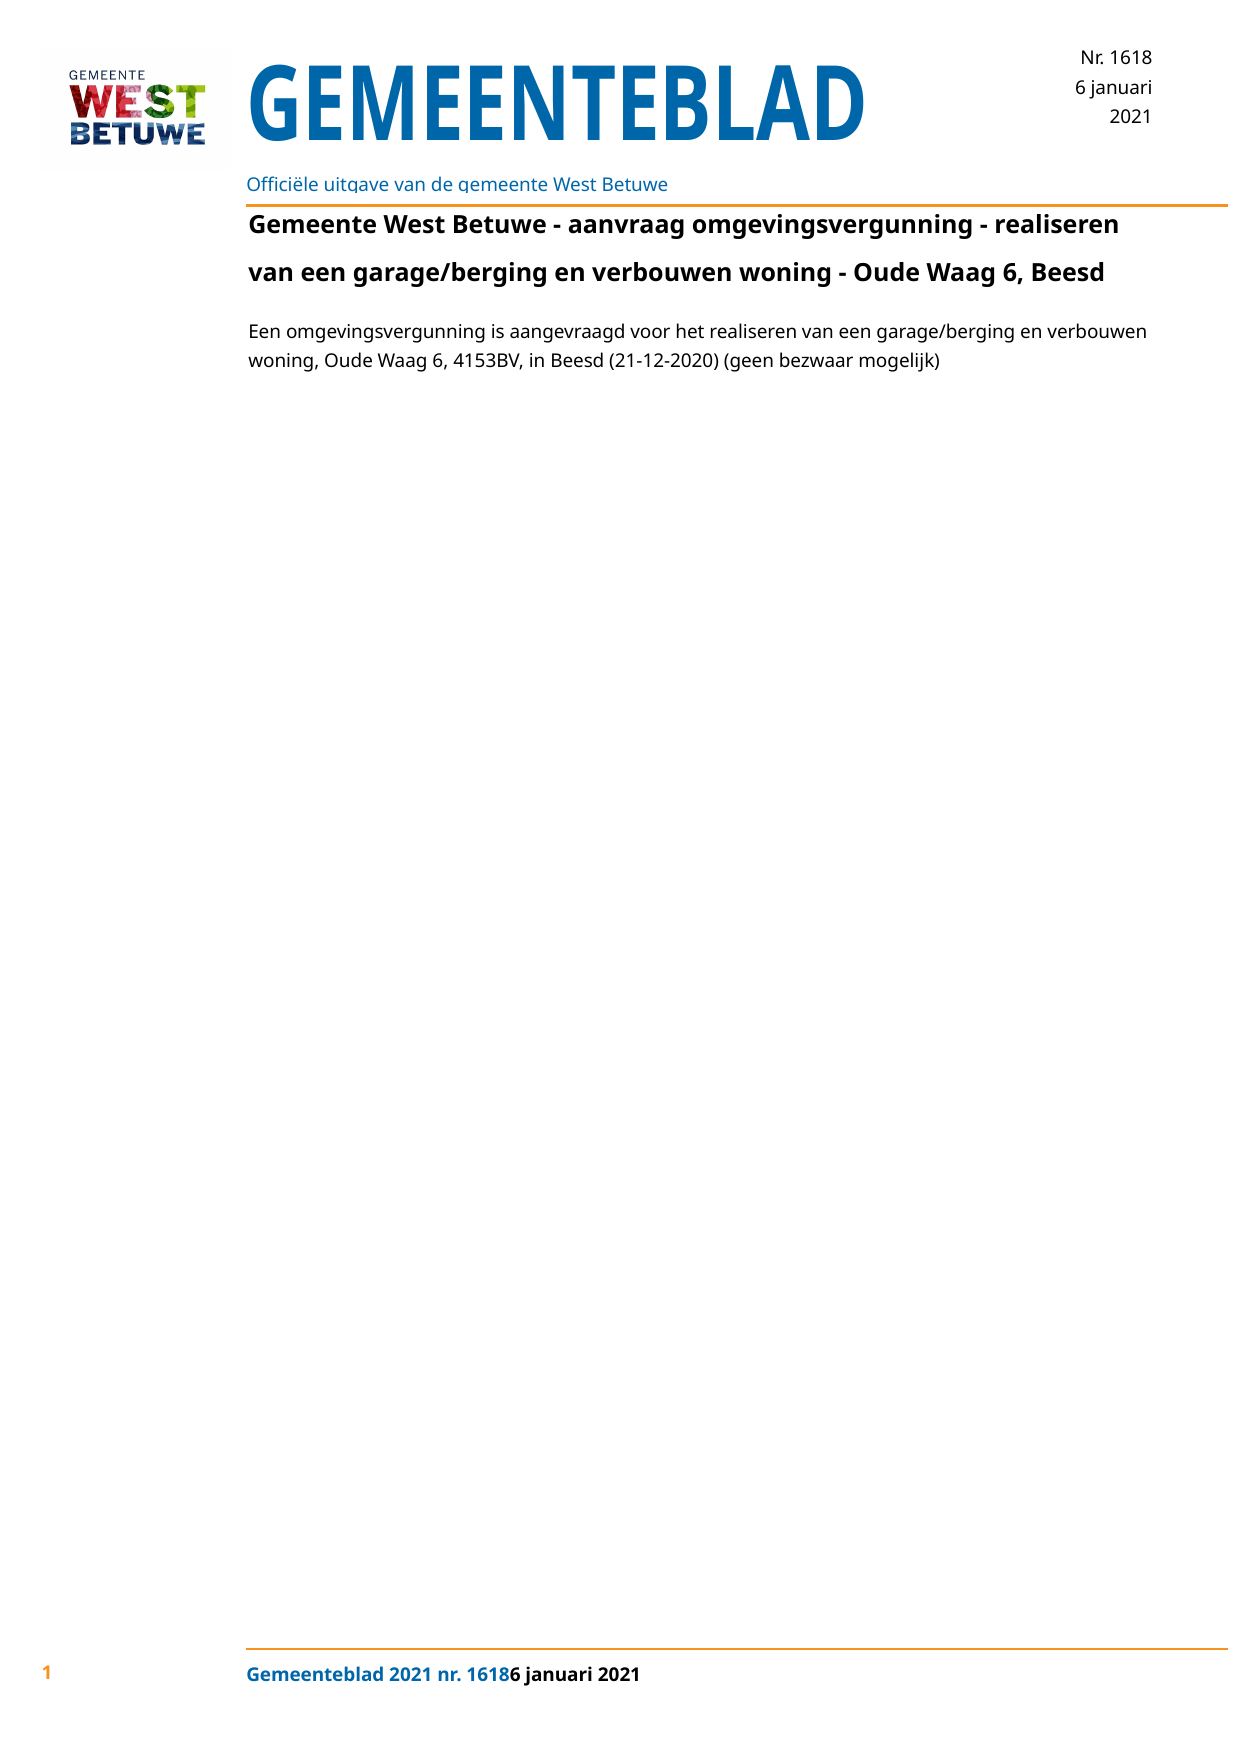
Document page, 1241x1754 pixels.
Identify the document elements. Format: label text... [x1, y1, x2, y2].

text Gemeente West Betuwe - aanvraag omgevingsvergunning - realiseren van een garage/berging en verbouwen woning - Oude Waag 6, Beesd [248, 207, 1152, 288]
picture [41, 47, 231, 172]
text Een omgevingsvergunning is aangevraagd voor het realiseren van een garage/berging en verbouwen woning, Oude Waag 6, 4153BV, in Beesd (21-12-2020) (geen bezwaar mogelijk) [248, 318, 1152, 373]
